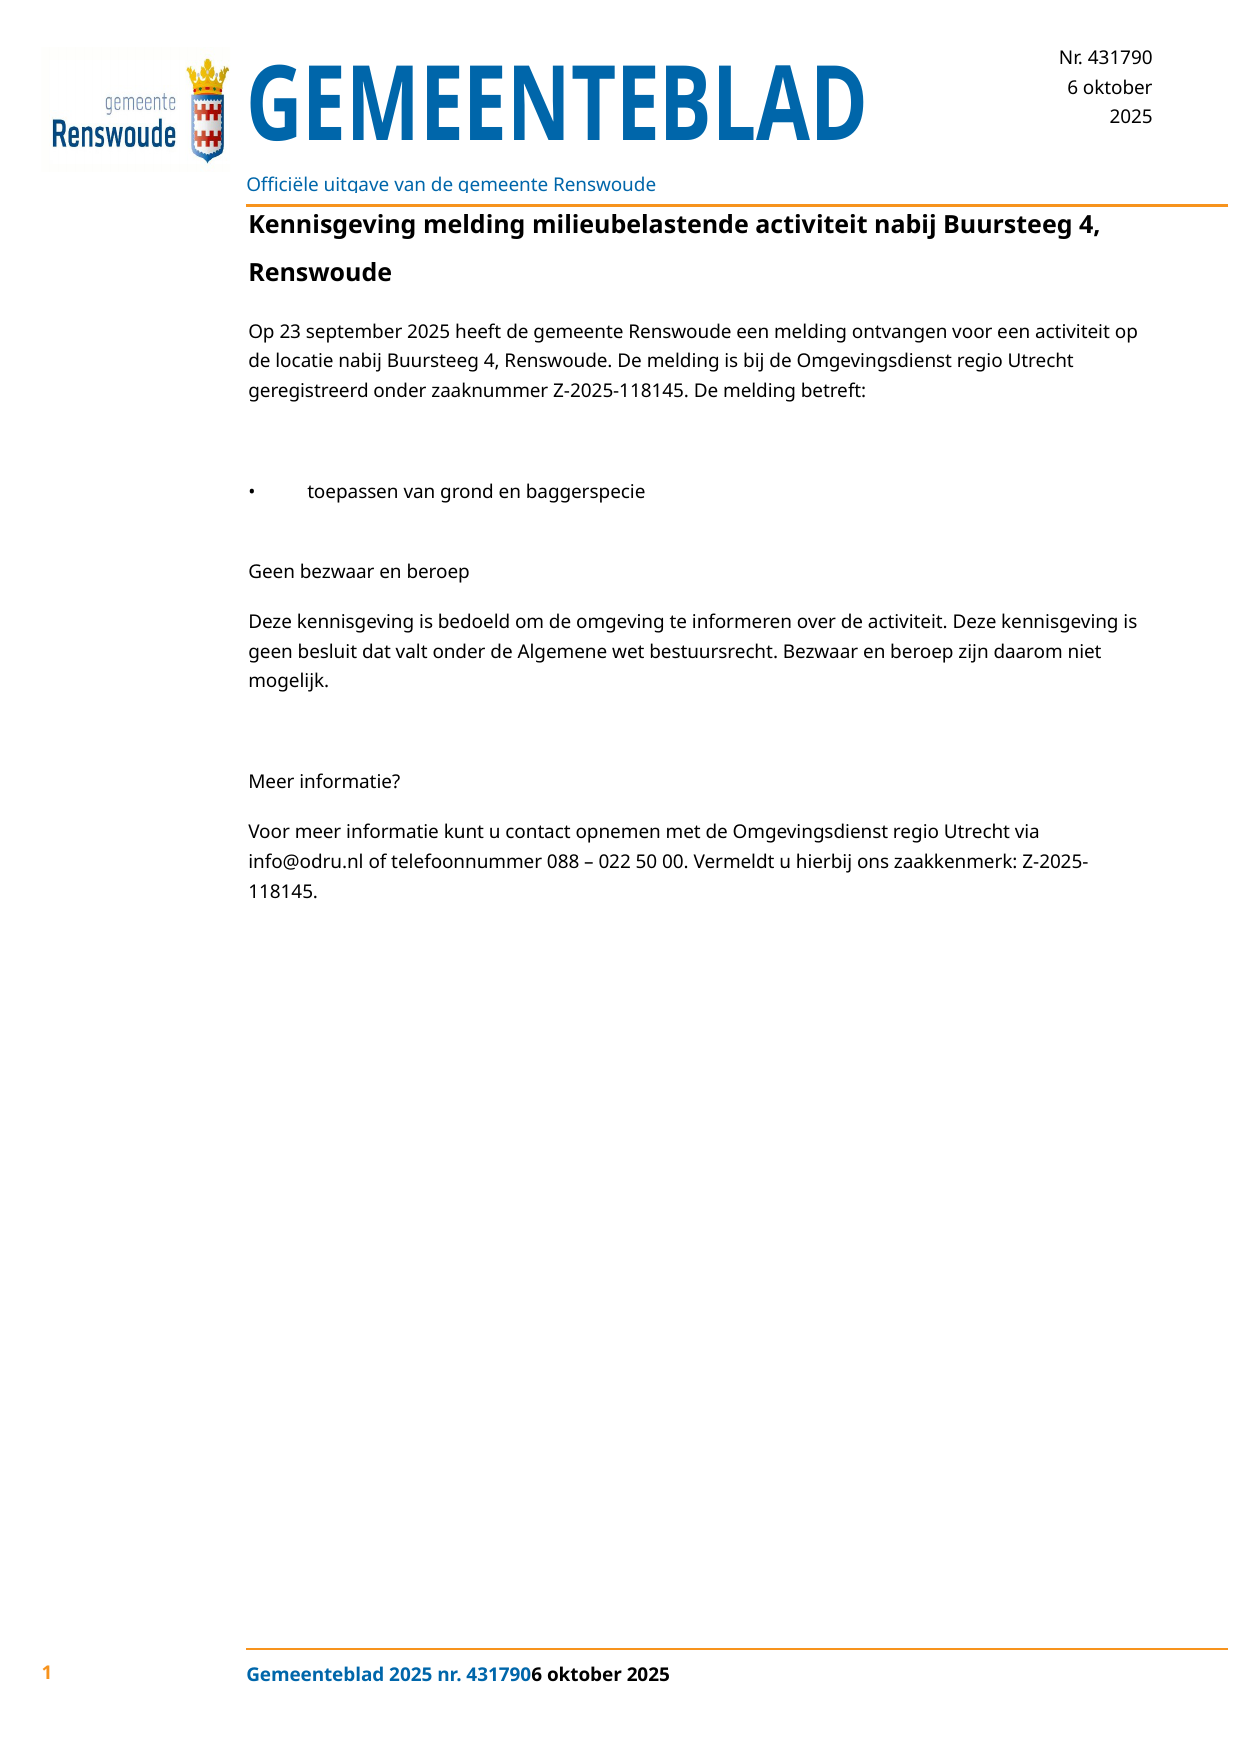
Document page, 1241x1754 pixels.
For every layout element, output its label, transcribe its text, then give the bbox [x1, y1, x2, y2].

text Geen bezwaar en beroep [248, 558, 1152, 584]
text Deze kennisgeving is bedoeld om de omgeving te informeren over de activiteit. Deze kennisgeving is geen besluit dat valt onder de Algemene wet bestuursrecht. Bezwaar en beroep zijn daarom niet mogelijk. [248, 608, 1152, 693]
picture [41, 47, 231, 172]
text Op 23 september 2025 heeft de gemeente Renswoude een melding ontvangen voor een activiteit op de locatie nabij Buursteeg 4, Renswoude. De melding is bij de Omgevingsdienst regio Utrecht geregistreerd onder zaaknummer Z-2025-118145. De melding betreft: [248, 318, 1152, 403]
list toepassen van grond en baggerspecie [248, 478, 1152, 504]
text Meer informatie? [248, 768, 1152, 794]
text Voor meer informatie kunt u contact opnemen met de Omgevingsdienst regio Utrecht via info@odru.nl of telefoonnummer 088 – 022 50 00. Vermeldt u hierbij ons zaakkenmerk: Z-2025-118145. [248, 819, 1152, 904]
text Kennisgeving melding milieubelastende activiteit nabij Buursteeg 4, Renswoude [248, 207, 1152, 288]
